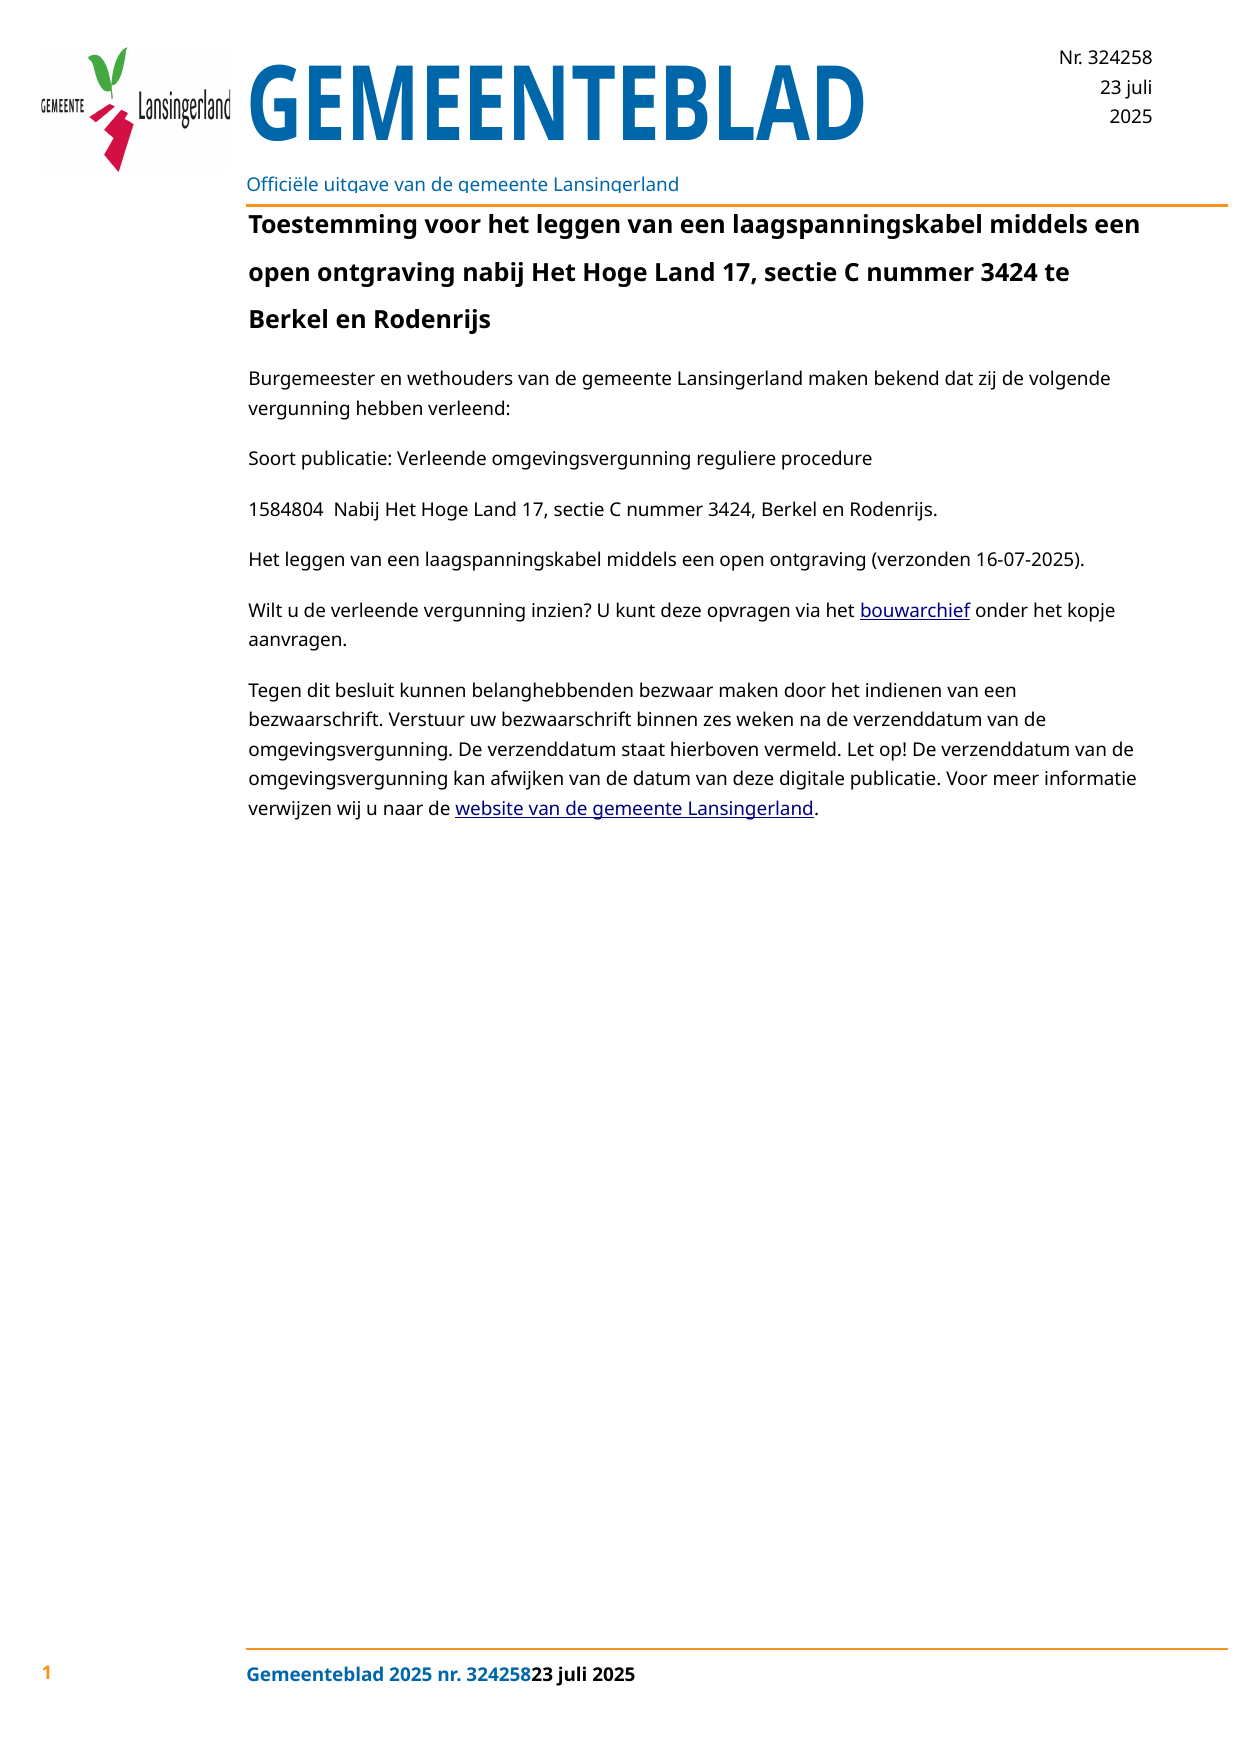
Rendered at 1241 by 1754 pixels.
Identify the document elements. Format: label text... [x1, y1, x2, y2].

text Soort publicatie: Verleende omgevingsvergunning reguliere procedure [248, 446, 1152, 471]
text Toestemming voor het leggen van een laagspanningskabel middels een open ontgraving nabij Het Hoge Land 17, sectie C nummer 3424 te Berkel en Rodenrijs [248, 207, 1152, 336]
text Wilt u de verleende vergunning inzien? U kunt deze opvragen via het bouwarchief onder het kopje aanvragen. [248, 597, 1152, 652]
text Tegen dit besluit kunnen belanghebbenden bezwaar maken door het indienen van een bezwaarschrift. Verstuur uw bezwaarschrift binnen zes weken na de verzenddatum van de omgevingsvergunning. De verzenddatum staat hierboven vermeld. Let op! De verzenddatum van de omgevingsvergunning kan afwijken van de datum van deze digitale publicatie. Voor meer informatie verwijzen wij u naar de website van de gemeente Lansingerland. [248, 677, 1152, 821]
text Burgemeester en wethouders van de gemeente Lansingerland maken bekend dat zij de volgende vergunning hebben verleend: [248, 366, 1152, 421]
text 1584804 Nabij Het Hoge Land 17, sectie C nummer 3424, Berkel en Rodenrijs. [248, 496, 1152, 522]
text Het leggen van een laagspanningskabel middels een open ontgraving (verzonden 16-07-2025). [248, 546, 1152, 572]
picture [41, 47, 231, 172]
